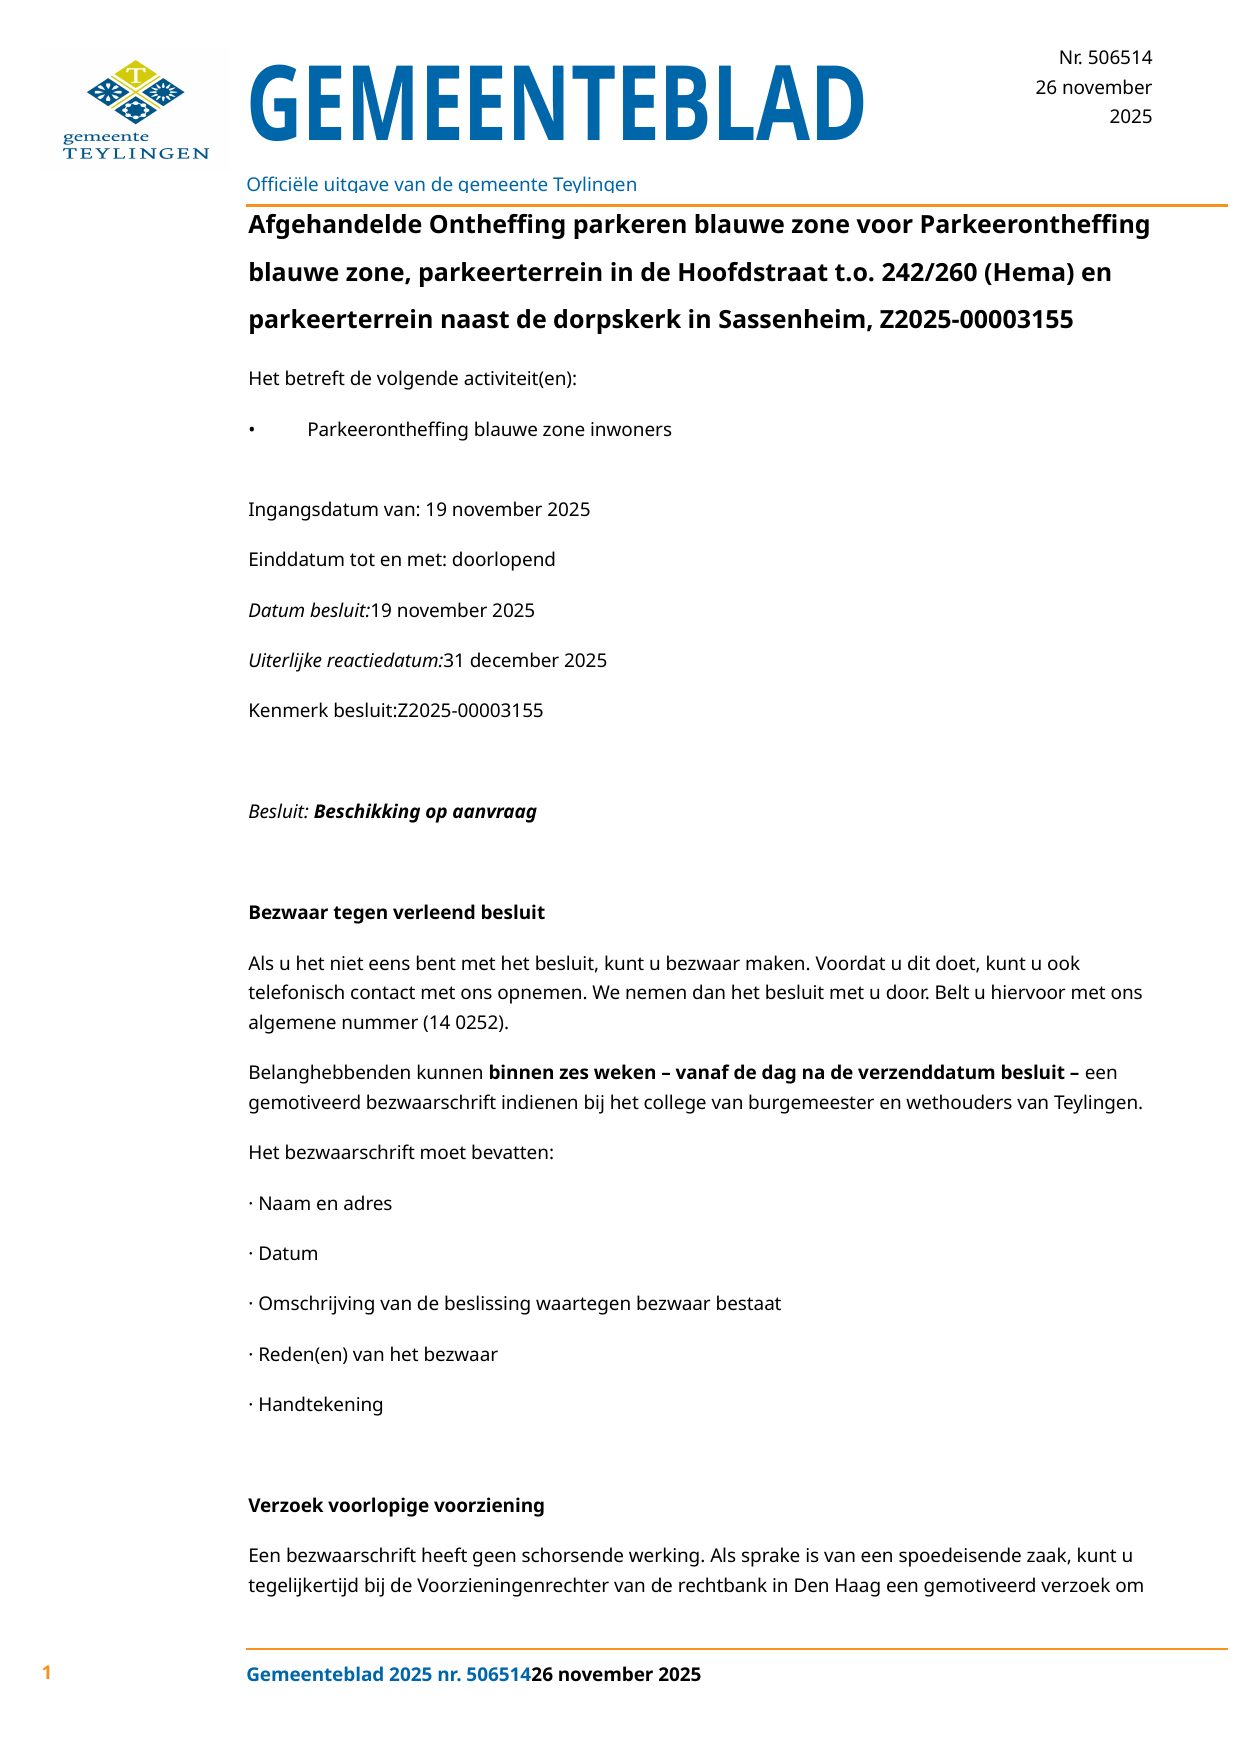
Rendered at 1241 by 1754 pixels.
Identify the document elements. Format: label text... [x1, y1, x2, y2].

text Belanghebbenden kunnen binnen zes weken – vanaf de dag na de verzenddatum besluit – een gemotiveerd bezwaarschrift indienen bij het college van burgemeester en wethouders van Teylingen. [248, 1059, 1152, 1114]
text Afgehandelde Ontheffing parkeren blauwe zone voor Parkeerontheffing blauwe zone, parkeerterrein in de Hoofdstraat t.o. 242/260 (Hema) en parkeerterrein naast de dorpskerk in Sassenheim, Z2025-00003155 [248, 207, 1152, 336]
text · Reden(en) van het bezwaar [248, 1341, 1152, 1367]
text Kenmerk besluit:Z2025-00003155 [248, 698, 1152, 723]
text · Handtekening [248, 1391, 1152, 1417]
text · Datum [248, 1240, 1152, 1266]
text Als u het niet eens bent met het besluit, kunt u bezwaar maken. Voordat u dit doet, kunt u ook telefonisch contact met ons opnemen. We nemen dan het besluit met u door. Belt u hiervoor met ons algemene nummer (14 0252). [248, 950, 1152, 1034]
text · Omschrijving van de beslissing waartegen bezwaar bestaat [248, 1291, 1152, 1316]
text Verzoek voorlopige voorziening [248, 1492, 1152, 1518]
text Uiterlijke reactiedatum:31 december 2025 [248, 647, 1152, 673]
text Het bezwaarschrift moet bevatten: [248, 1139, 1152, 1165]
text Einddatum tot en met: doorlopend [248, 546, 1152, 572]
text Besluit: Beschikking op aanvraag [248, 798, 1152, 824]
text Ingangsdatum van: 19 november 2025 [248, 496, 1152, 522]
text Datum besluit:19 november 2025 [248, 597, 1152, 622]
text Bezwaar tegen verleend besluit [248, 899, 1152, 925]
text Een bezwaarschrift heeft geen schorsende werking. Als sprake is van een spoedeisende zaak, kunt u tegelijkertijd bij de Voorzieningenrechter van de rechtbank in Den Haag een gemotiveerd verzoek om [248, 1543, 1152, 1598]
text · Naam en adres [248, 1190, 1152, 1215]
text Het betreft de volgende activiteit(en): [248, 366, 1152, 391]
list Parkeerontheffing blauwe zone inwoners [248, 416, 1152, 442]
picture [41, 47, 231, 172]
